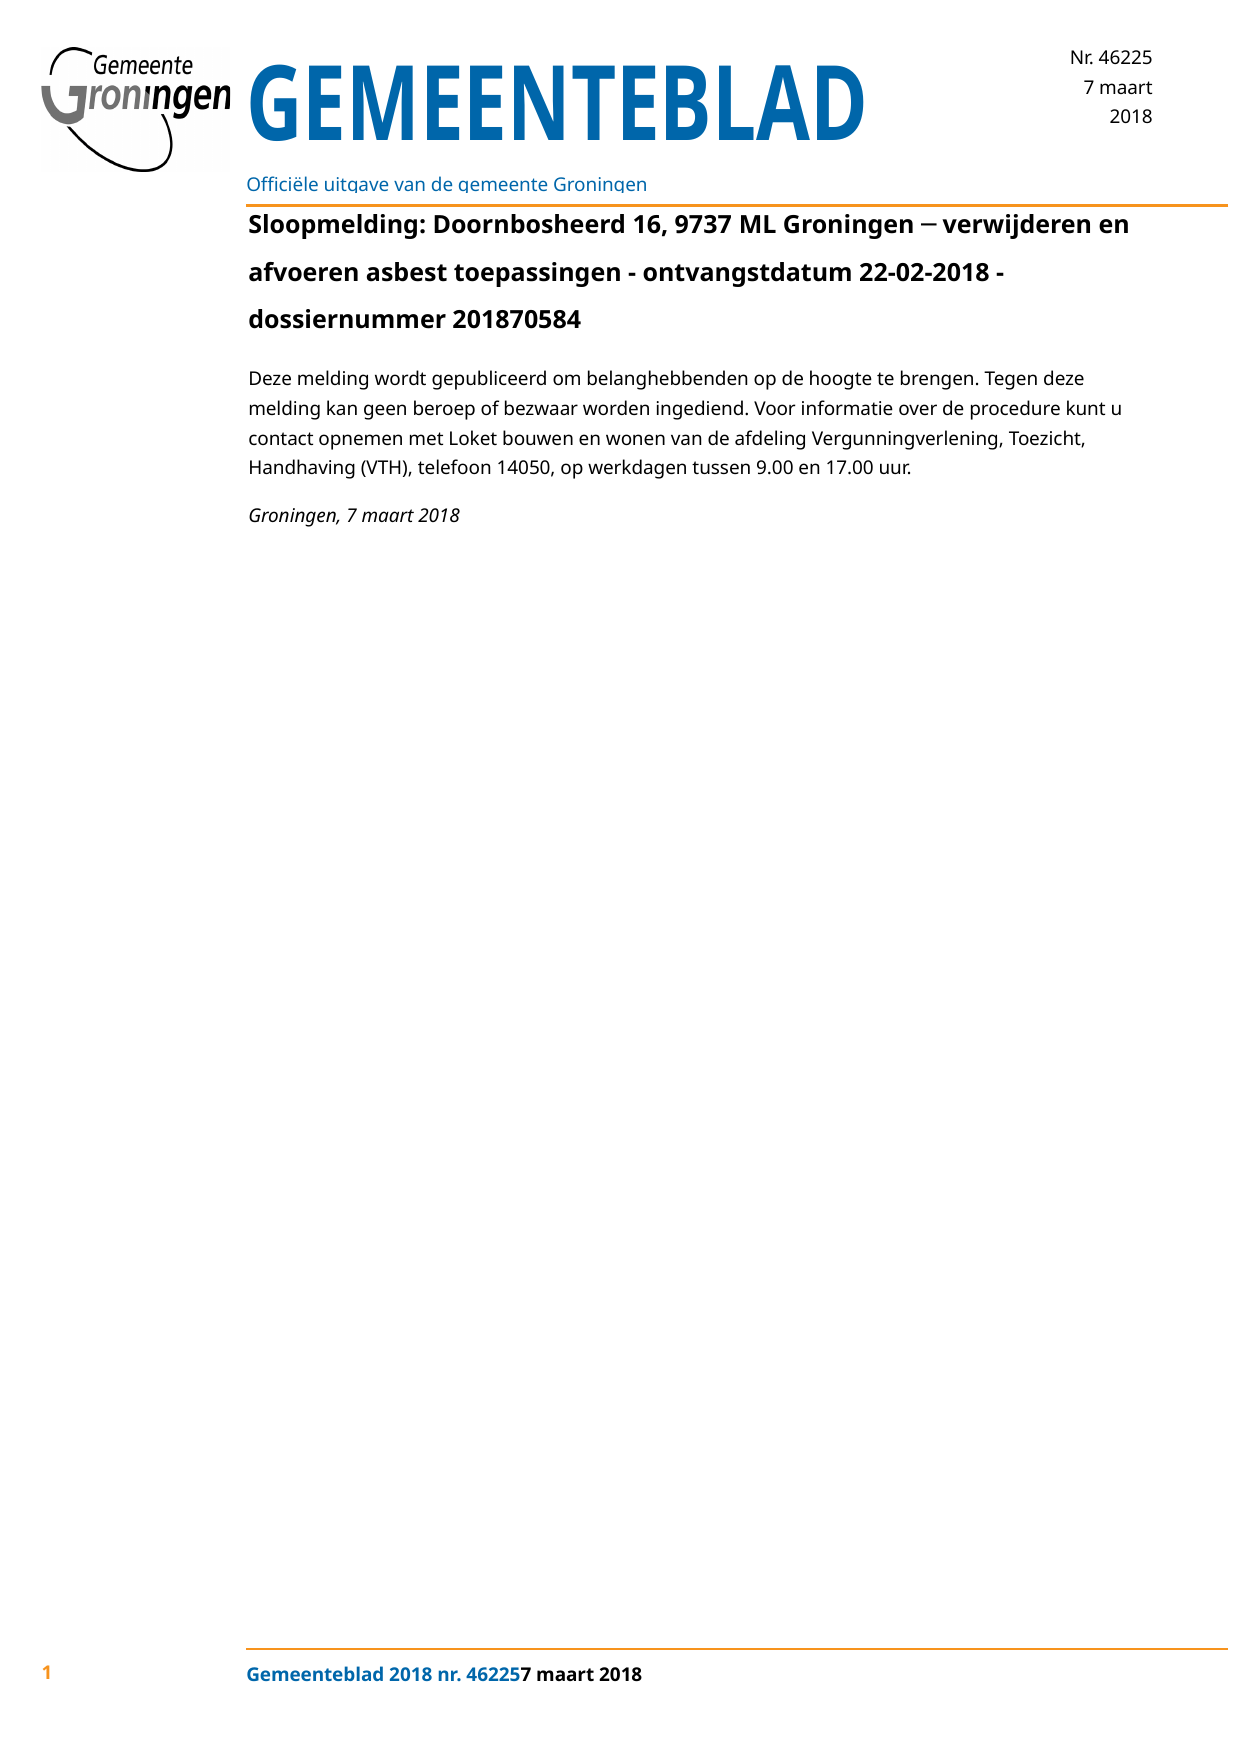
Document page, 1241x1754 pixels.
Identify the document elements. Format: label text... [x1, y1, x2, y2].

picture [41, 47, 231, 172]
text Sloopmelding: Doornbosheerd 16, 9737 ML Groningen ─ verwijderen en afvoeren asbest toepassingen - ontvangstdatum 22-02-2018 - dossiernummer 201870584 [248, 207, 1152, 336]
text Groningen, 7 maart 2018 [248, 502, 1152, 528]
text Deze melding wordt gepubliceerd om belanghebbenden op de hoogte te brengen. Tegen deze melding kan geen beroep of bezwaar worden ingediend. Voor informatie over de procedure kunt u contact opnemen met Loket bouwen en wonen van de afdeling Vergunningverlening, Toezicht, Handhaving (VTH), telefoon 14050, op werkdagen tussen 9.00 en 17.00 uur. [248, 366, 1152, 480]
